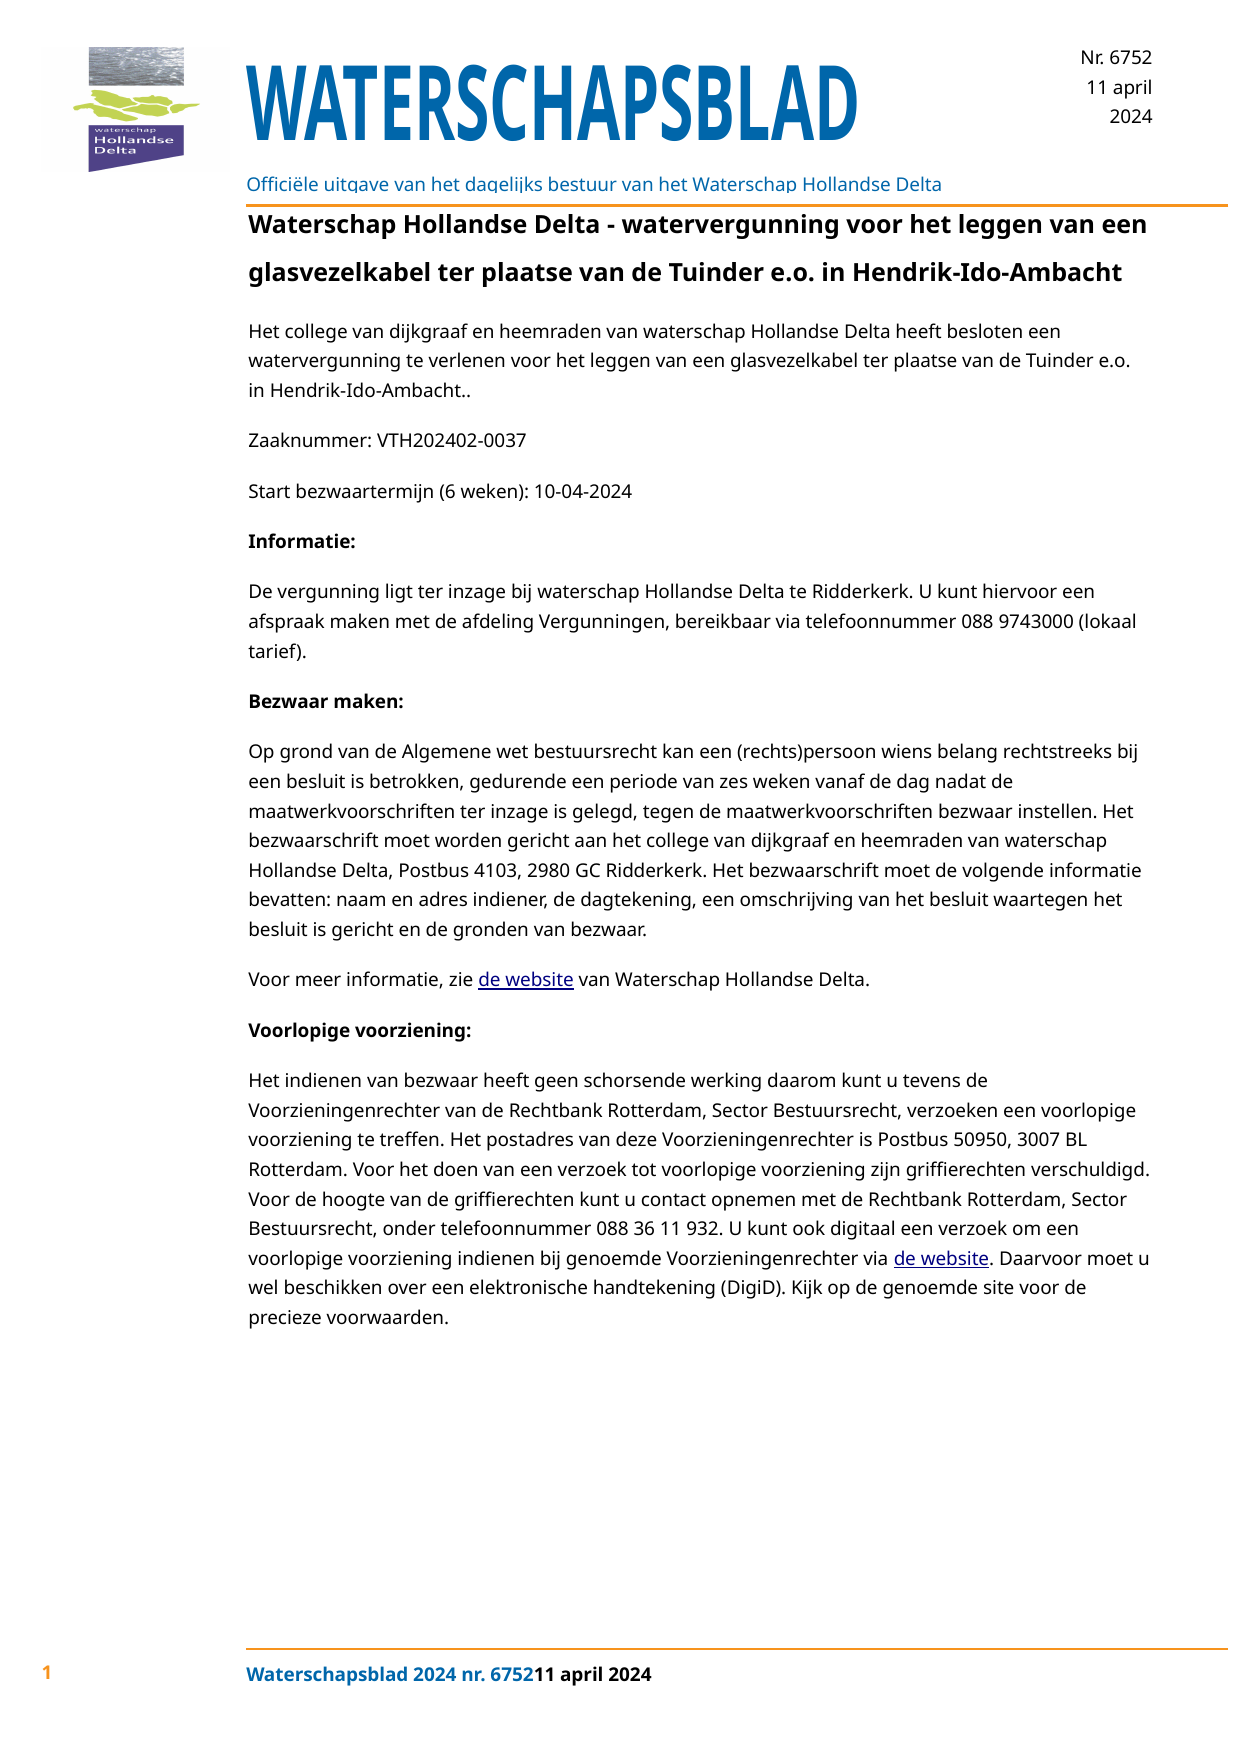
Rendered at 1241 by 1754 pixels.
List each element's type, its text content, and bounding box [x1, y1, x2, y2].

text Zaaknummer: VTH202402-0037 [248, 427, 1152, 453]
text Het college van dijkgraaf en heemraden van waterschap Hollandse Delta heeft besloten een watervergunning te verlenen voor het leggen van een glasvezelkabel ter plaatse van de Tuinder e.o. in Hendrik-Ido-Ambacht.. [248, 318, 1152, 403]
text Waterschap Hollandse Delta - watervergunning voor het leggen van een glasvezelkabel ter plaatse van de Tuinder e.o. in Hendrik-Ido-Ambacht [248, 207, 1152, 288]
text Voor meer informatie, zie de website van Waterschap Hollandse Delta. [248, 967, 1152, 992]
text Start bezwaartermijn (6 weken): 10-04-2024 [248, 478, 1152, 504]
text Voorlopige voorziening: [248, 1017, 1152, 1043]
text De vergunning ligt ter inzage bij waterschap Hollandse Delta te Ridderkerk. U kunt hiervoor een afspraak maken met de afdeling Vergunningen, bereikbaar via telefoonnummer 088 9743000 (lokaal tarief). [248, 579, 1152, 664]
text Informatie: [248, 528, 1152, 554]
picture [41, 47, 231, 172]
text Bezwaar maken: [248, 688, 1152, 714]
text Op grond van de Algemene wet bestuursrecht kan een (rechts)persoon wiens belang rechtstreeks bij een besluit is betrokken, gedurende een periode van zes weken vanaf de dag nadat de maatwerkvoorschriften ter inzage is gelegd, tegen de maatwerkvoorschriften bezwaar instellen. Het bezwaarschrift moet worden gericht aan het college van dijkgraaf en heemraden van waterschap Hollandse Delta, Postbus 4103, 2980 GC Ridderkerk. Het bezwaarschrift moet de volgende informatie bevatten: naam en adres indiener, de dagtekening, een omschrijving van het besluit waartegen het besluit is gericht en de gronden van bezwaar. [248, 739, 1152, 942]
text Het indienen van bezwaar heeft geen schorsende werking daarom kunt u tevens de Voorzieningenrechter van de Rechtbank Rotterdam, Sector Bestuursrecht, verzoeken een voorlopige voorziening te treffen. Het postadres van deze Voorzieningenrechter is Postbus 50950, 3007 BL Rotterdam. Voor het doen van een verzoek tot voorlopige voorziening zijn griffierechten verschuldigd. Voor de hoogte van de griffierechten kunt u contact opnemen met de Rechtbank Rotterdam, Sector Bestuursrecht, onder telefoonnummer 088 36 11 932. U kunt ook digitaal een verzoek om een voorlopige voorziening indienen bij genoemde Voorzieningenrechter via de website. Daarvoor moet u wel beschikken over een elektronische handtekening (DigiD). Kijk op de genoemde site voor de precieze voorwaarden. [248, 1067, 1152, 1330]
